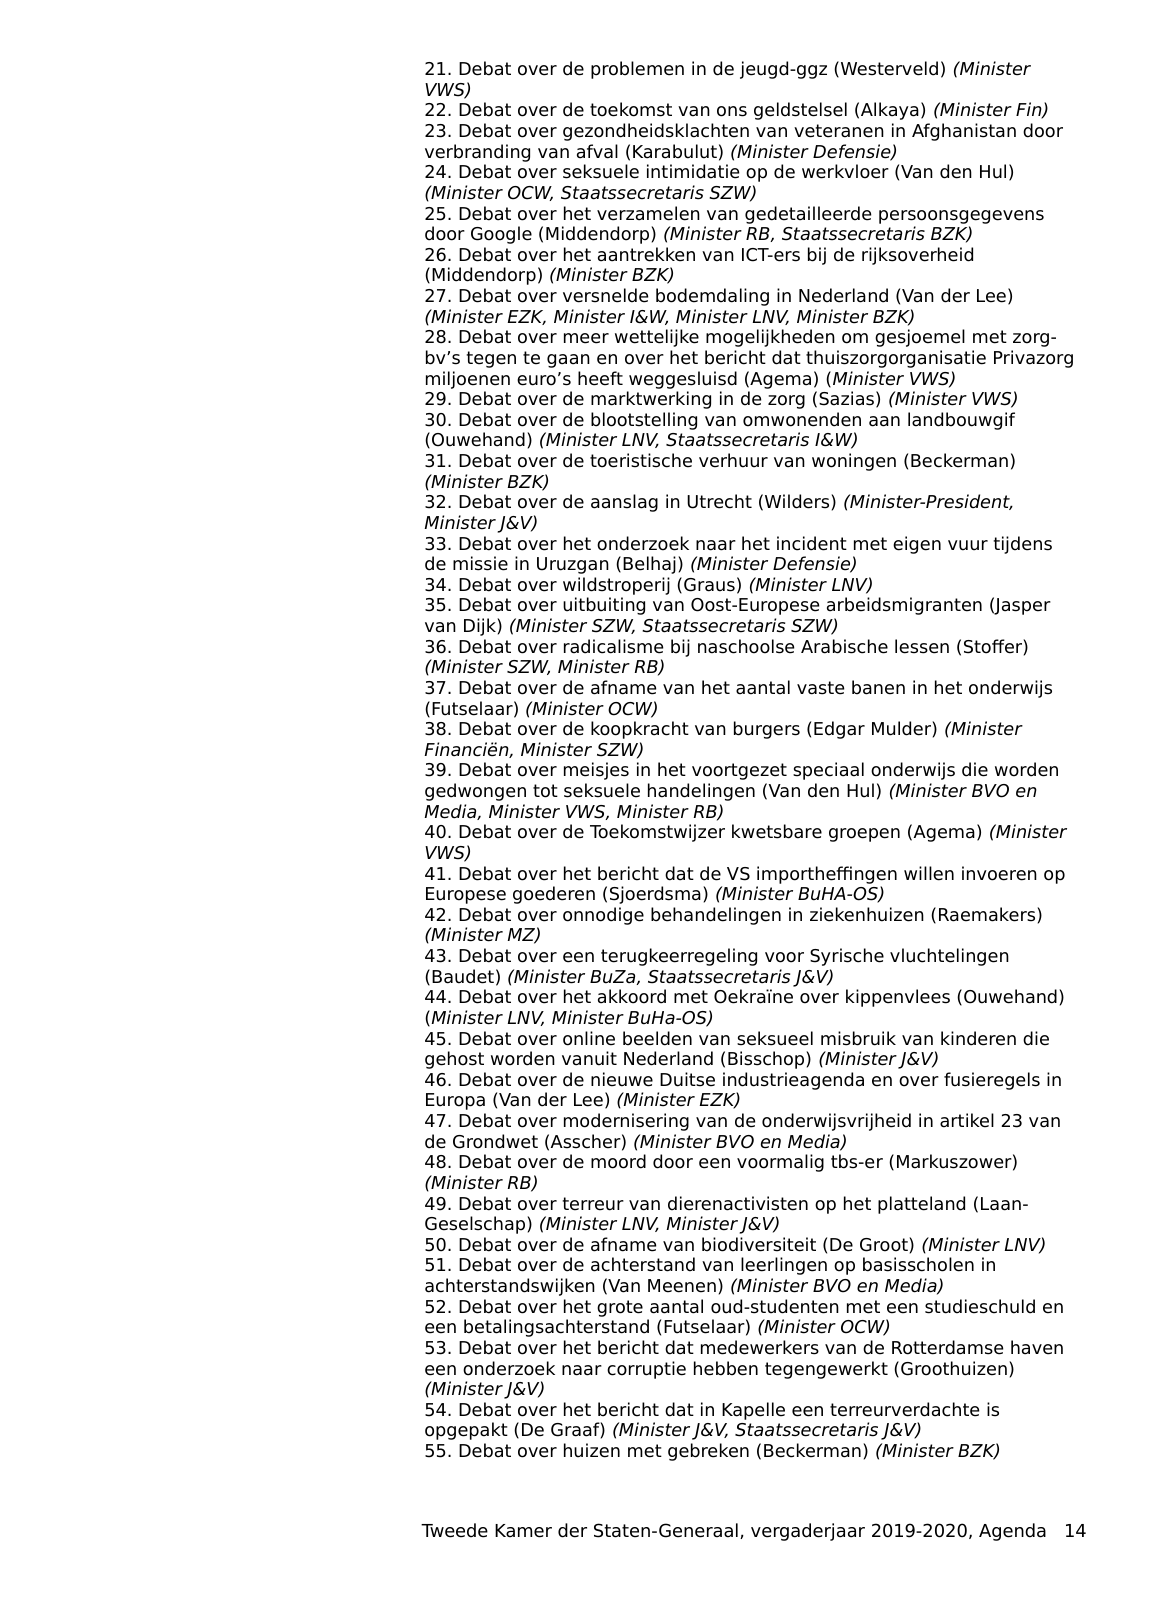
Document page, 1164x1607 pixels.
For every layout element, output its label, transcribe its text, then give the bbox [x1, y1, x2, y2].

table_cell [77, 864, 401, 905]
table_cell [77, 678, 401, 719]
table_cell 33. Debat over het onderzoek naar het incident met eigen vuur tijdens de missie in Uruzgan (Belhaj) (Minister Defensie) [418, 534, 1087, 575]
table_cell [401, 595, 418, 637]
table_cell [77, 492, 401, 533]
table_cell 35. Debat over uitbuiting van Oost-Europese arbeidsmigranten (Jasper van Dijk) (Minister SZW, Staatssecretaris SZW) [418, 595, 1087, 637]
table_cell 47. Debat over modernisering van de onderwijsvrijheid in artikel 23 van de Grondwet (Asscher) (Minister BVO en Media) [418, 1111, 1087, 1152]
table_cell [401, 1235, 418, 1255]
table_cell 22. Debat over de toekomst van ons geldstelsel (Alkaya) (Minister Fin) [418, 100, 1087, 121]
table_cell 41. Debat over het bericht dat de VS importheffingen willen invoeren op Europese goederen (Sjoerdsma) (Minister BuHA-OS) [418, 864, 1087, 905]
table_cell [401, 327, 418, 389]
table_cell 24. Debat over seksuele intimidatie op de werkvloer (Van den Hul) (Minister OCW, Staatssecretaris SZW) [418, 162, 1087, 203]
table_cell [77, 410, 401, 451]
table_cell [401, 1400, 418, 1441]
table_cell 30. Debat over de blootstelling van omwonenden aan landbouwgif (Ouwehand) (Minister LNV, Staatssecretaris I&W) [418, 410, 1087, 451]
table_cell [401, 534, 418, 575]
table_cell [401, 987, 418, 1028]
table_cell [77, 204, 401, 245]
table_cell 48. Debat over de moord door een voormalig tbs-er (Markuszower) (Minister RB) [418, 1152, 1087, 1193]
table_cell [77, 327, 401, 389]
table_cell [77, 637, 401, 678]
table_cell [401, 864, 418, 905]
table_cell [401, 100, 418, 121]
table_cell [77, 389, 401, 410]
table_cell [401, 162, 418, 203]
table_cell 21. Debat over de problemen in de jeugd-ggz (Westerveld) (Minister VWS) [418, 59, 1087, 100]
table_cell [401, 822, 418, 863]
table_cell [77, 286, 401, 327]
table_cell [77, 100, 401, 121]
table_cell [77, 1255, 401, 1297]
table_cell 34. Debat over wildstroperij (Graus) (Minister LNV) [418, 575, 1087, 595]
table_cell [401, 1255, 418, 1297]
table_cell 50. Debat over de afname van biodiversiteit (De Groot) (Minister LNV) [418, 1235, 1087, 1255]
table_cell [401, 637, 418, 678]
table_cell 38. Debat over de koopkracht van burgers (Edgar Mulder) (Minister Financiën, Minister SZW) [418, 719, 1087, 760]
table_cell [401, 946, 418, 987]
table_cell 28. Debat over meer wettelijke mogelijkheden om gesjoemel met zorg-bv’s tegen te gaan en over het bericht dat thuiszorgorganisatie Privazorg miljoenen euro’s heeft weggesluisd (Agema) (Minister VWS) [418, 327, 1087, 389]
table_cell 40. Debat over de Toekomstwijzer kwetsbare groepen (Agema) (Minister VWS) [418, 822, 1087, 863]
table_cell [77, 575, 401, 595]
table_cell [77, 1441, 401, 1462]
table_cell [401, 1070, 418, 1111]
table_cell 46. Debat over de nieuwe Duitse industrieagenda en over fusieregels in Europa (Van der Lee) (Minister EZK) [418, 1070, 1087, 1111]
table_cell 53. Debat over het bericht dat medewerkers van de Rotterdamse haven een onderzoek naar corruptie hebben tegengewerkt (Groothuizen) (Minister J&V) [418, 1338, 1087, 1400]
table_cell [401, 1338, 418, 1400]
table_cell 37. Debat over de afname van het aantal vaste banen in het onderwijs (Futselaar) (Minister OCW) [418, 678, 1087, 719]
table_cell [401, 1297, 418, 1338]
table_cell [77, 595, 401, 637]
table_cell [401, 410, 418, 451]
table_cell [77, 1070, 401, 1111]
table_cell 42. Debat over onnodige behandelingen in ziekenhuizen (Raemakers) (Minister MZ) [418, 905, 1087, 946]
table_cell [77, 905, 401, 946]
table_cell [77, 1338, 401, 1400]
table_cell 55. Debat over huizen met gebreken (Beckerman) (Minister BZK) [418, 1441, 1087, 1462]
table_cell [77, 1152, 401, 1193]
table_cell [401, 760, 418, 822]
table_cell 27. Debat over versnelde bodemdaling in Nederland (Van der Lee) (Minister EZK, Minister I&W, Minister LNV, Minister BZK) [418, 286, 1087, 327]
table_cell [401, 678, 418, 719]
table_cell [401, 1194, 418, 1235]
table_cell [401, 204, 418, 245]
table_cell [77, 121, 401, 162]
table_cell [401, 389, 418, 410]
table_cell 26. Debat over het aantrekken van ICT-ers bij de rijksoverheid (Middendorp) (Minister BZK) [418, 245, 1087, 286]
table_cell 39. Debat over meisjes in het voortgezet speciaal onderwijs die worden gedwongen tot seksuele handelingen (Van den Hul) (Minister BVO en Media, Minister VWS, Minister RB) [418, 760, 1087, 822]
table_cell [77, 1111, 401, 1152]
table_cell [401, 121, 418, 162]
table_cell 52. Debat over het grote aantal oud-studenten met een studieschuld en een betalingsachterstand (Futselaar) (Minister OCW) [418, 1297, 1087, 1338]
table_cell 43. Debat over een terugkeerregeling voor Syrische vluchtelingen (Baudet) (Minister BuZa, Staatssecretaris J&V) [418, 946, 1087, 987]
table_cell 49. Debat over terreur van dierenactivisten op het platteland (Laan-Geselschap) (Minister LNV, Minister J&V) [418, 1194, 1087, 1235]
table_cell 23. Debat over gezondheidsklachten van veteranen in Afghanistan door verbranding van afval (Karabulut) (Minister Defensie) [418, 121, 1087, 162]
table_cell [401, 245, 418, 286]
table_cell 51. Debat over de achterstand van leerlingen op basisscholen in achterstandswijken (Van Meenen) (Minister BVO en Media) [418, 1255, 1087, 1297]
table_cell [401, 1441, 418, 1462]
table_cell [401, 1111, 418, 1152]
table_cell [77, 1029, 401, 1070]
table_cell [401, 1029, 418, 1070]
table_cell [401, 1152, 418, 1193]
table_cell [401, 905, 418, 946]
table_cell [77, 162, 401, 203]
table_cell 54. Debat over het bericht dat in Kapelle een terreurverdachte is opgepakt (De Graaf) (Minister J&V, Staatssecretaris J&V) [418, 1400, 1087, 1441]
table_cell [77, 946, 401, 987]
table_cell [77, 1235, 401, 1255]
table_cell [77, 1400, 401, 1441]
table_cell [77, 719, 401, 760]
table_cell [401, 575, 418, 595]
table_cell 29. Debat over de marktwerking in de zorg (Sazias) (Minister VWS) [418, 389, 1087, 410]
table_cell [401, 451, 418, 492]
table_cell [401, 59, 418, 100]
table_cell [77, 822, 401, 863]
table_cell [77, 760, 401, 822]
table_cell [77, 59, 401, 100]
table_cell 25. Debat over het verzamelen van gedetailleerde persoonsgegevens door Google (Middendorp) (Minister RB, Staatssecretaris BZK) [418, 204, 1087, 245]
table_cell 32. Debat over de aanslag in Utrecht (Wilders) (Minister-President, Minister J&V) [418, 492, 1087, 533]
table_cell 44. Debat over het akkoord met Oekraïne over kippenvlees (Ouwehand) (Minister LNV, Minister BuHa-OS) [418, 987, 1087, 1028]
table_cell [77, 451, 401, 492]
table_cell [77, 245, 401, 286]
table_cell [401, 719, 418, 760]
table_cell 45. Debat over online beelden van seksueel misbruik van kinderen die gehost worden vanuit Nederland (Bisschop) (Minister J&V) [418, 1029, 1087, 1070]
table_cell [401, 286, 418, 327]
table_cell [401, 492, 418, 533]
table_cell 36. Debat over radicalisme bij naschoolse Arabische lessen (Stoffer) (Minister SZW, Minister RB) [418, 637, 1087, 678]
table_cell [77, 1297, 401, 1338]
table_cell 31. Debat over de toeristische verhuur van woningen (Beckerman) (Minister BZK) [418, 451, 1087, 492]
table_cell [77, 987, 401, 1028]
table_cell [77, 1194, 401, 1235]
table_cell [77, 534, 401, 575]
